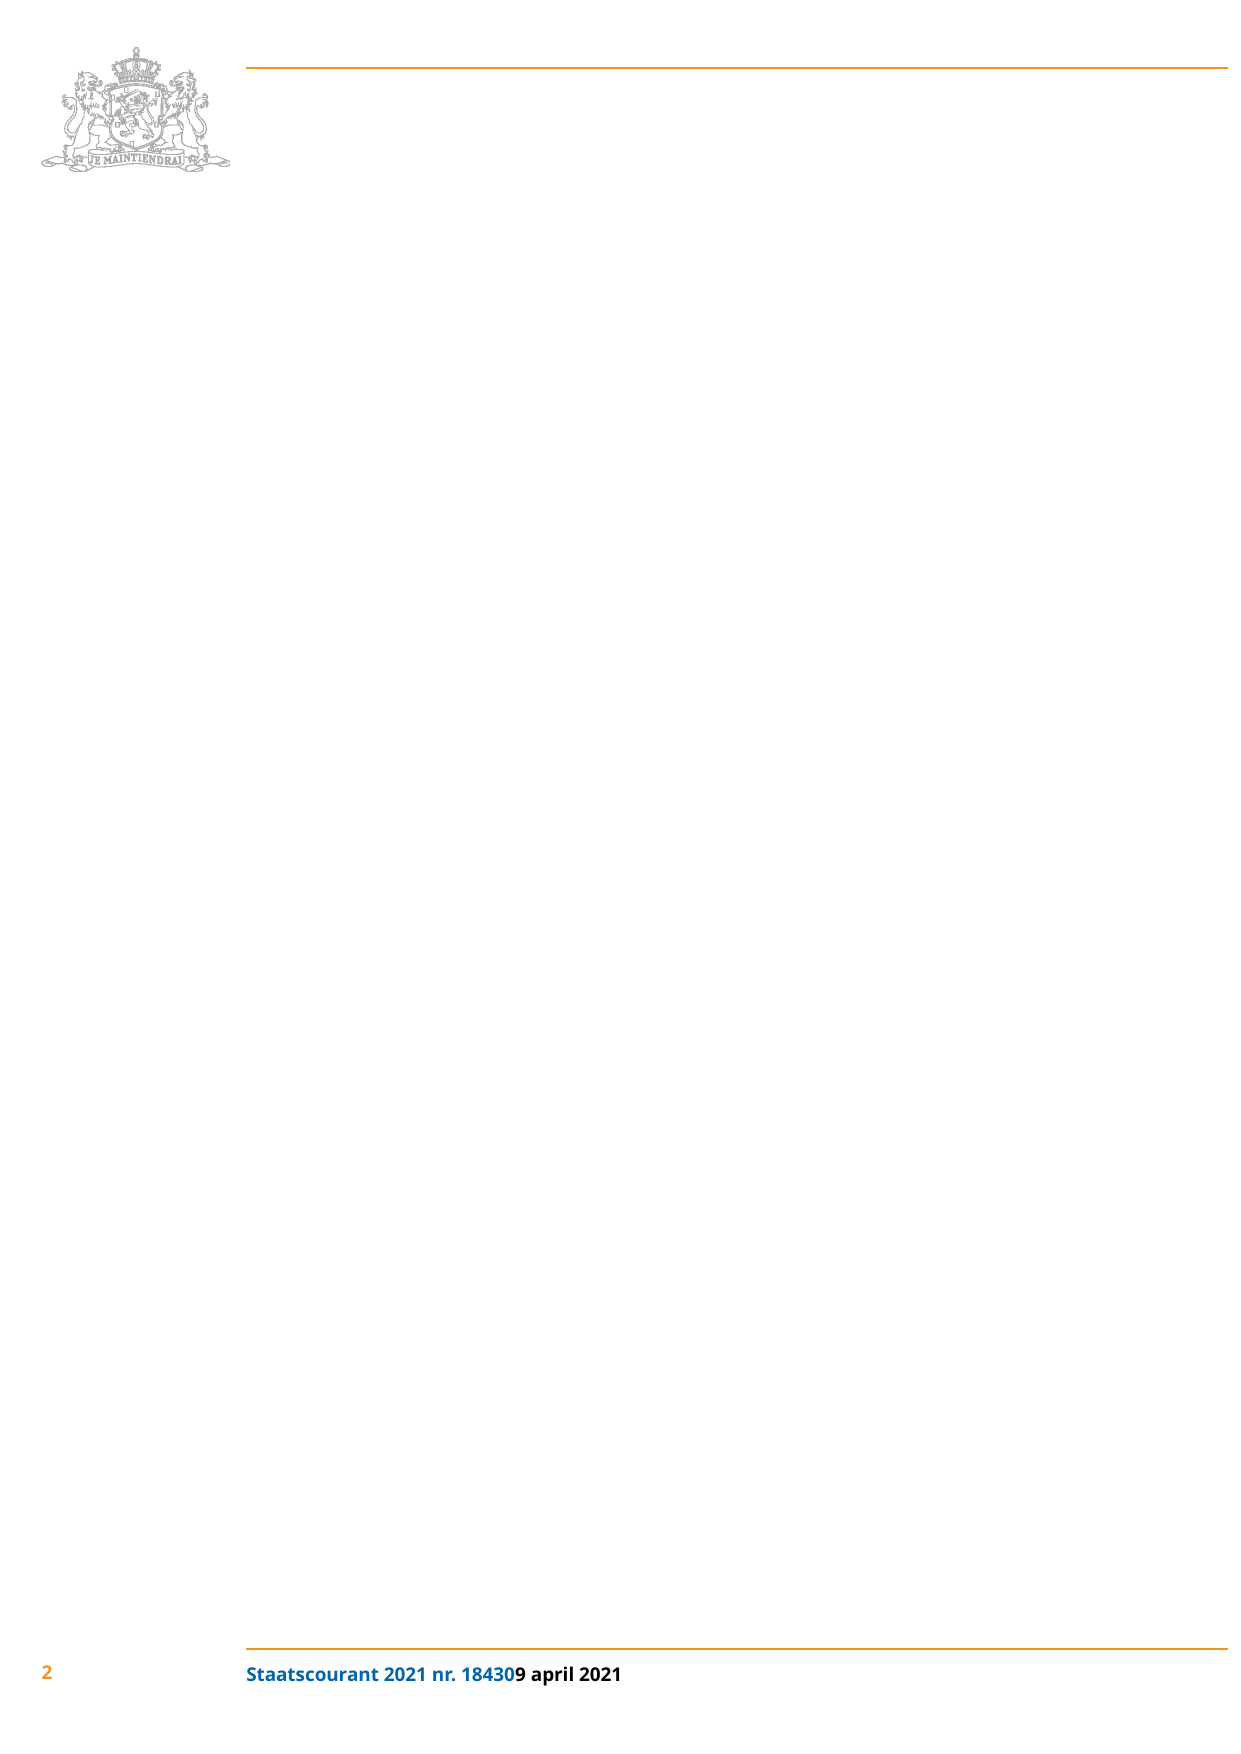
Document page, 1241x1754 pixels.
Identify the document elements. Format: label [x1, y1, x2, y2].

picture [41, 47, 231, 172]
